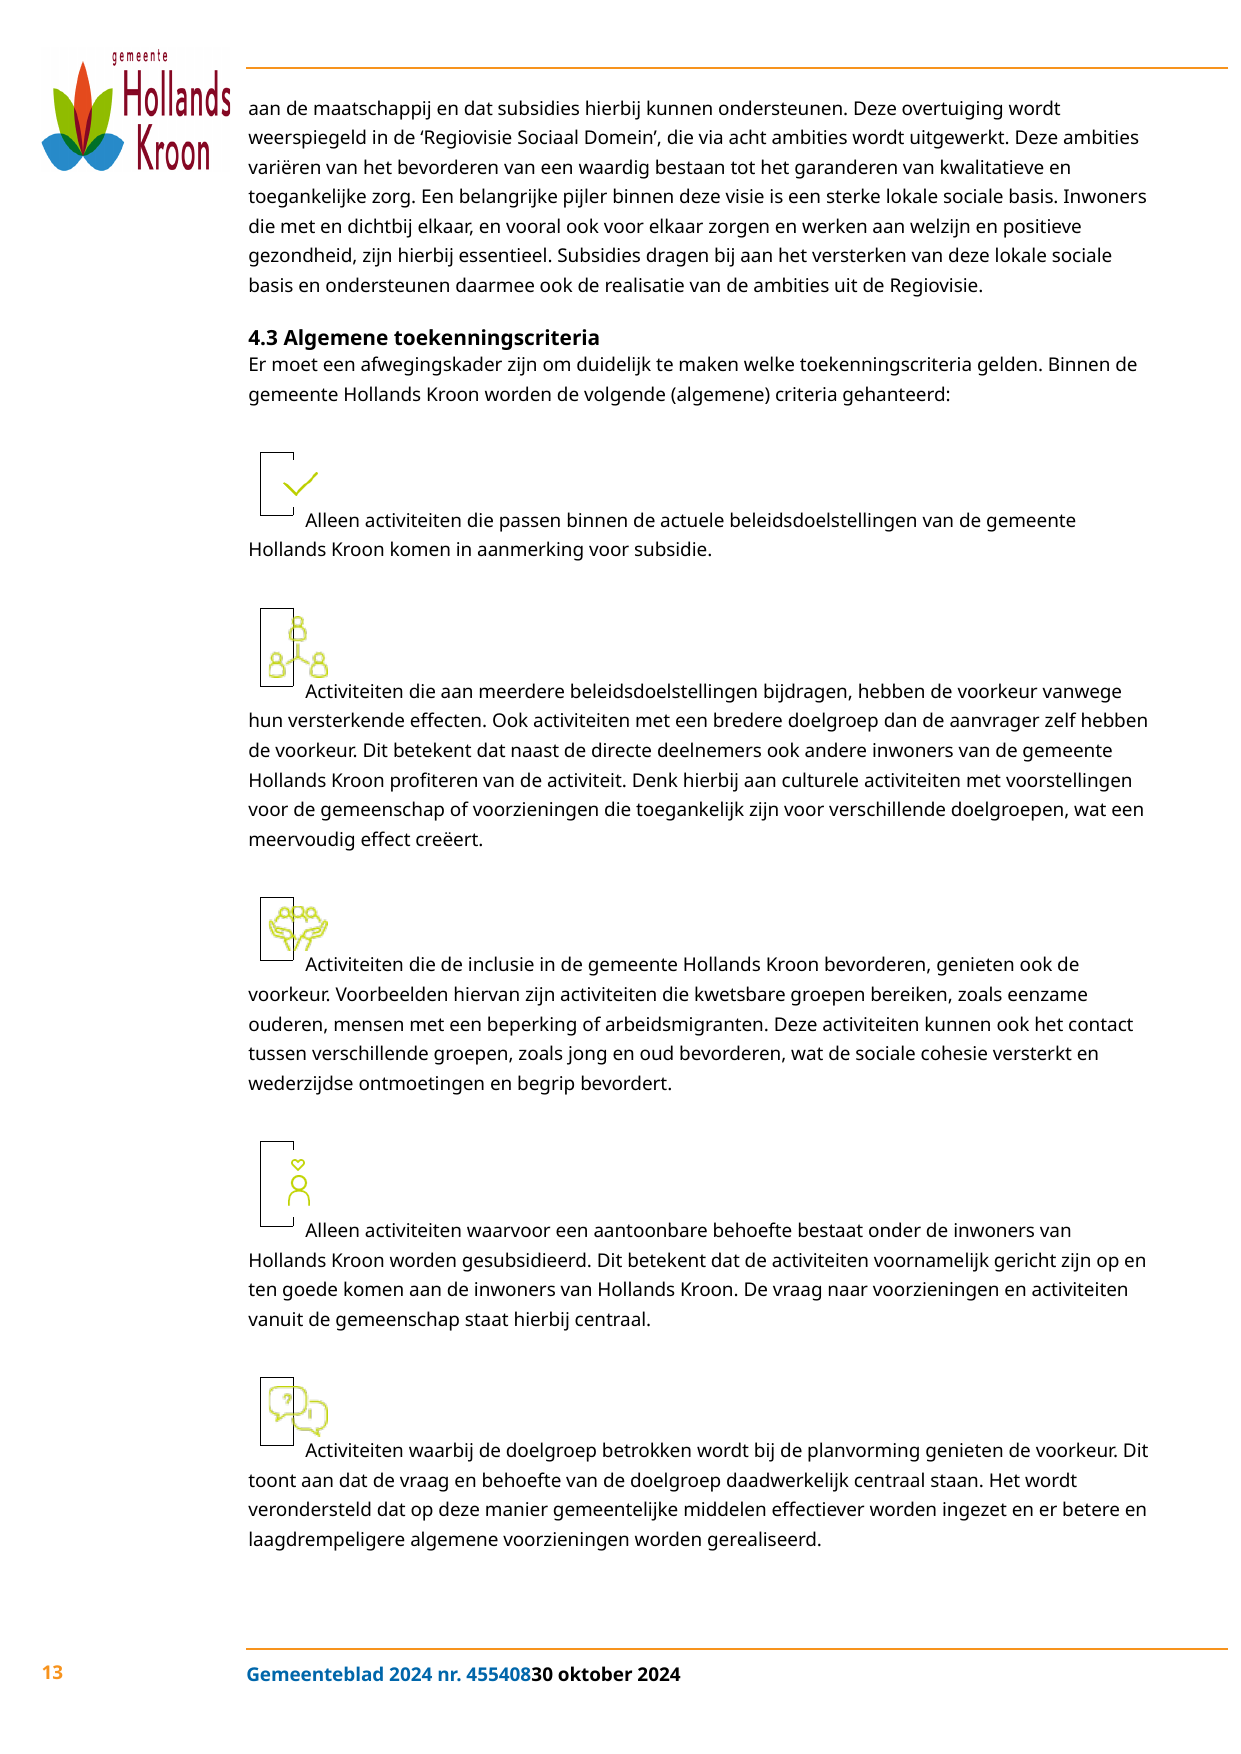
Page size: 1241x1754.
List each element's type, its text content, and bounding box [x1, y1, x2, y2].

text Er moet een afwegingskader zijn om duidelijk te maken welke toekenningscriteria gelden. Binnen de gemeente Hollands Kroon worden de volgende (algemene) criteria gehanteerd: [248, 351, 1152, 406]
text 4.3 Algemene toekenningscriteria [248, 323, 1152, 351]
picture [268, 906, 328, 951]
picture [268, 1150, 328, 1217]
text Activiteiten waarbij de doelgroep betrokken wordt bij de planvorming genieten de voorkeur. Dit toont aan dat de vraag en behoefte van de doelgroep daadwerkelijk centraal staan. Het wordt verondersteld dat op deze manier gemeentelijke middelen effectiever worden ingezet en er betere en laagdrempeligere algemene voorzieningen worden gerealiseerd. [248, 1365, 1152, 1552]
picture [268, 460, 328, 507]
text Alleen activiteiten die passen binnen de actuele beleidsdoelstellingen van de gemeente Hollands Kroon komen in aanmerking voor subsidie. [248, 440, 1152, 562]
text Activiteiten die aan meerdere beleidsdoelstellingen bijdragen, hebben de voorkeur vanwege hun versterkende effecten. Ook activiteiten met een bredere doelgroep dan de aanvrager zelf hebben de voorkeur. Dit betekent dat naast de directe deelnemers ook andere inwoners van de gemeente Hollands Kroon profiteren van de activiteit. Denk hierbij aan culturele activiteiten met voorstellingen voor de gemeenschap of voorzieningen die toegankelijk zijn voor verschillende doelgroepen, wat een meervoudig effect creëert. [248, 596, 1152, 852]
picture [268, 616, 328, 678]
picture [268, 1386, 328, 1437]
text Activiteiten die de inclusie in de gemeente Hollands Kroon bevorderen, genieten ook de voorkeur. Voorbeelden hiervan zijn activiteiten die kwetsbare groepen bereiken, zoals eenzame ouderen, mensen met een beperking of arbeidsmigranten. Deze activiteiten kunnen ook het contact tussen verschillende groepen, zoals jong en oud bevorderen, wat de sociale cohesie versterkt en wederzijdse ontmoetingen en begrip bevordert. [248, 885, 1152, 1096]
picture [41, 47, 231, 172]
text Alleen activiteiten waarvoor een aantoonbare behoefte bestaat onder de inwoners van Hollands Kroon worden gesubsidieerd. Dit betekent dat de activiteiten voornamelijk gericht zijn op en ten goede komen aan de inwoners van Hollands Kroon. De vraag naar voorzieningen en activiteiten vanuit de gemeenschap staat hierbij centraal. [248, 1129, 1152, 1332]
text aan de maatschappij en dat subsidies hierbij kunnen ondersteunen. Deze overtuiging wordt weerspiegeld in de ‘Regiovisie Sociaal Domein’, die via acht ambities wordt uitgewerkt. Deze ambities variëren van het bevorderen van een waardig bestaan tot het garanderen van kwalitatieve en toegankelijke zorg. Een belangrijke pijler binnen deze visie is een sterke lokale sociale basis. Inwoners die met en dichtbij elkaar, en vooral ook voor elkaar zorgen en werken aan welzijn en positieve gezondheid, zijn hierbij essentieel. Subsidies dragen bij aan het versterken van deze lokale sociale basis en ondersteunen daarmee ook de realisatie van de ambities uit de Regiovisie. [248, 95, 1152, 298]
